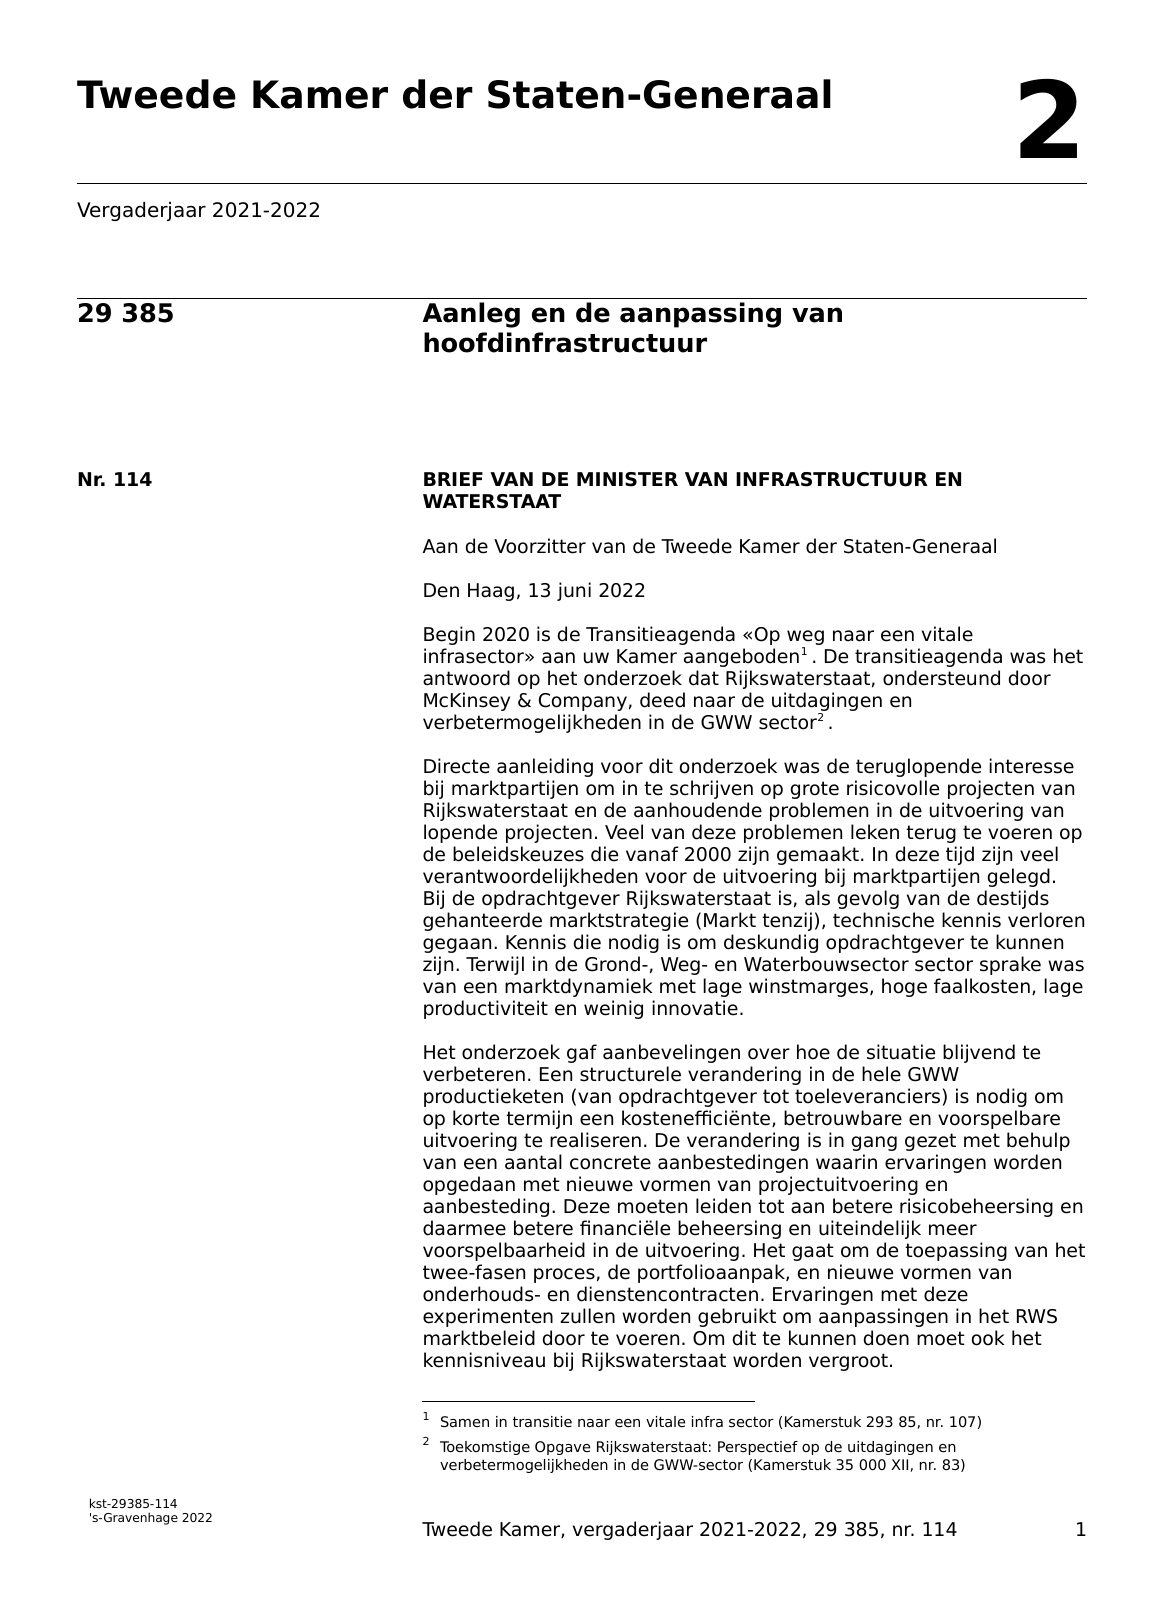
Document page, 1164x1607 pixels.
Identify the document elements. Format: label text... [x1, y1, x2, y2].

text Toekomstige Opgave Rijkswaterstaat: Perspectief op de uitdagingen en verbetermogelijkheden in de GWW-sector (Kamerstuk 35 000 XII, nr. 83) [422, 1435, 1087, 1474]
text Aan de Voorzitter van de Tweede Kamer der Staten-Generaal [422, 536, 1087, 557]
table_cell Vergaderjaar 2021-2022 [77, 184, 1087, 298]
text kst-29385-114 [88, 1497, 323, 1511]
subtitle 29 385 Aanleg en de aanpassing van hoofdinfrastructuur [77, 299, 1087, 358]
text Den Haag, 13 juni 2022 [422, 580, 1087, 602]
text Directe aanleiding voor dit onderzoek was de teruglopende interesse bij marktpartijen om in te schrijven op grote risicovolle projecten van Rijkswaterstaat en de aanhoudende problemen in de uitvoering van lopende projecten. Veel van deze problemen leken terug te voeren op de beleidskeuzes die vanaf 2000 zijn gemaakt. In deze tijd zijn veel verantwoordelijkheden voor de uitvoering bij marktpartijen gelegd. Bij de opdrachtgever Rijkswaterstaat is, als gevolg van de destijds gehanteerde marktstrategie (Markt tenzij), technische kennis verloren gegaan. Kennis die nodig is om deskundig opdrachtgever te kunnen zijn. Terwijl in de Grond-, Weg- en Waterbouwsector sector sprake was van een marktdynamiek met lage winstmarges, hoge faalkosten, lage productiviteit en weinig innovatie. [422, 756, 1087, 1020]
text Het onderzoek gaf aanbevelingen over hoe de situatie blijvend te verbeteren. Een structurele verandering in de hele GWW productieketen (van opdrachtgever tot toeleveranciers) is nodig om op korte termijn een kostenefficiënte, betrouwbare en voorspelbare uitvoering te realiseren. De verandering is in gang gezet met behulp van een aantal concrete aanbestedingen waarin ervaringen worden opgedaan met nieuwe vormen van projectuitvoering en aanbesteding. Deze moeten leiden tot aan betere risicobeheersing en daarmee betere financiële beheersing en uiteindelijk meer voorspelbaarheid in de uitvoering. Het gaat om de toepassing van het twee-fasen proces, de portfolioaanpak, en nieuwe vormen van onderhouds- en dienstencontracten. Ervaringen met deze experimenten zullen worden gebruikt om aanpassingen in het RWS marktbeleid door te voeren. Om dit te kunnen doen moet ook het kennisniveau bij Rijkswaterstaat worden vergroot. [422, 1042, 1087, 1372]
text 's-Gravenhage 2022 [88, 1511, 323, 1525]
text Samen in transitie naar een vitale infra sector (Kamerstuk 293 85, nr. 107) [422, 1410, 1087, 1432]
text Begin 2020 is de Transitieagenda «Op weg naar een vitale infrasector» aan uw Kamer aangeboden. De transitieagenda was het antwoord op het onderzoek dat Rijkswaterstaat, ondersteund door McKinsey & Company, deed naar de uitdagingen en verbetermogelijkheden in de GWW sector. [422, 624, 1087, 734]
table_header Tweede Kamer der Staten-Generaal [77, 59, 886, 183]
table_header 2 [886, 59, 1087, 183]
subtitle Nr. 114 BRIEF VAN DE MINISTER VAN INFRASTRUCTUUR EN WATERSTAAT [77, 469, 1087, 513]
